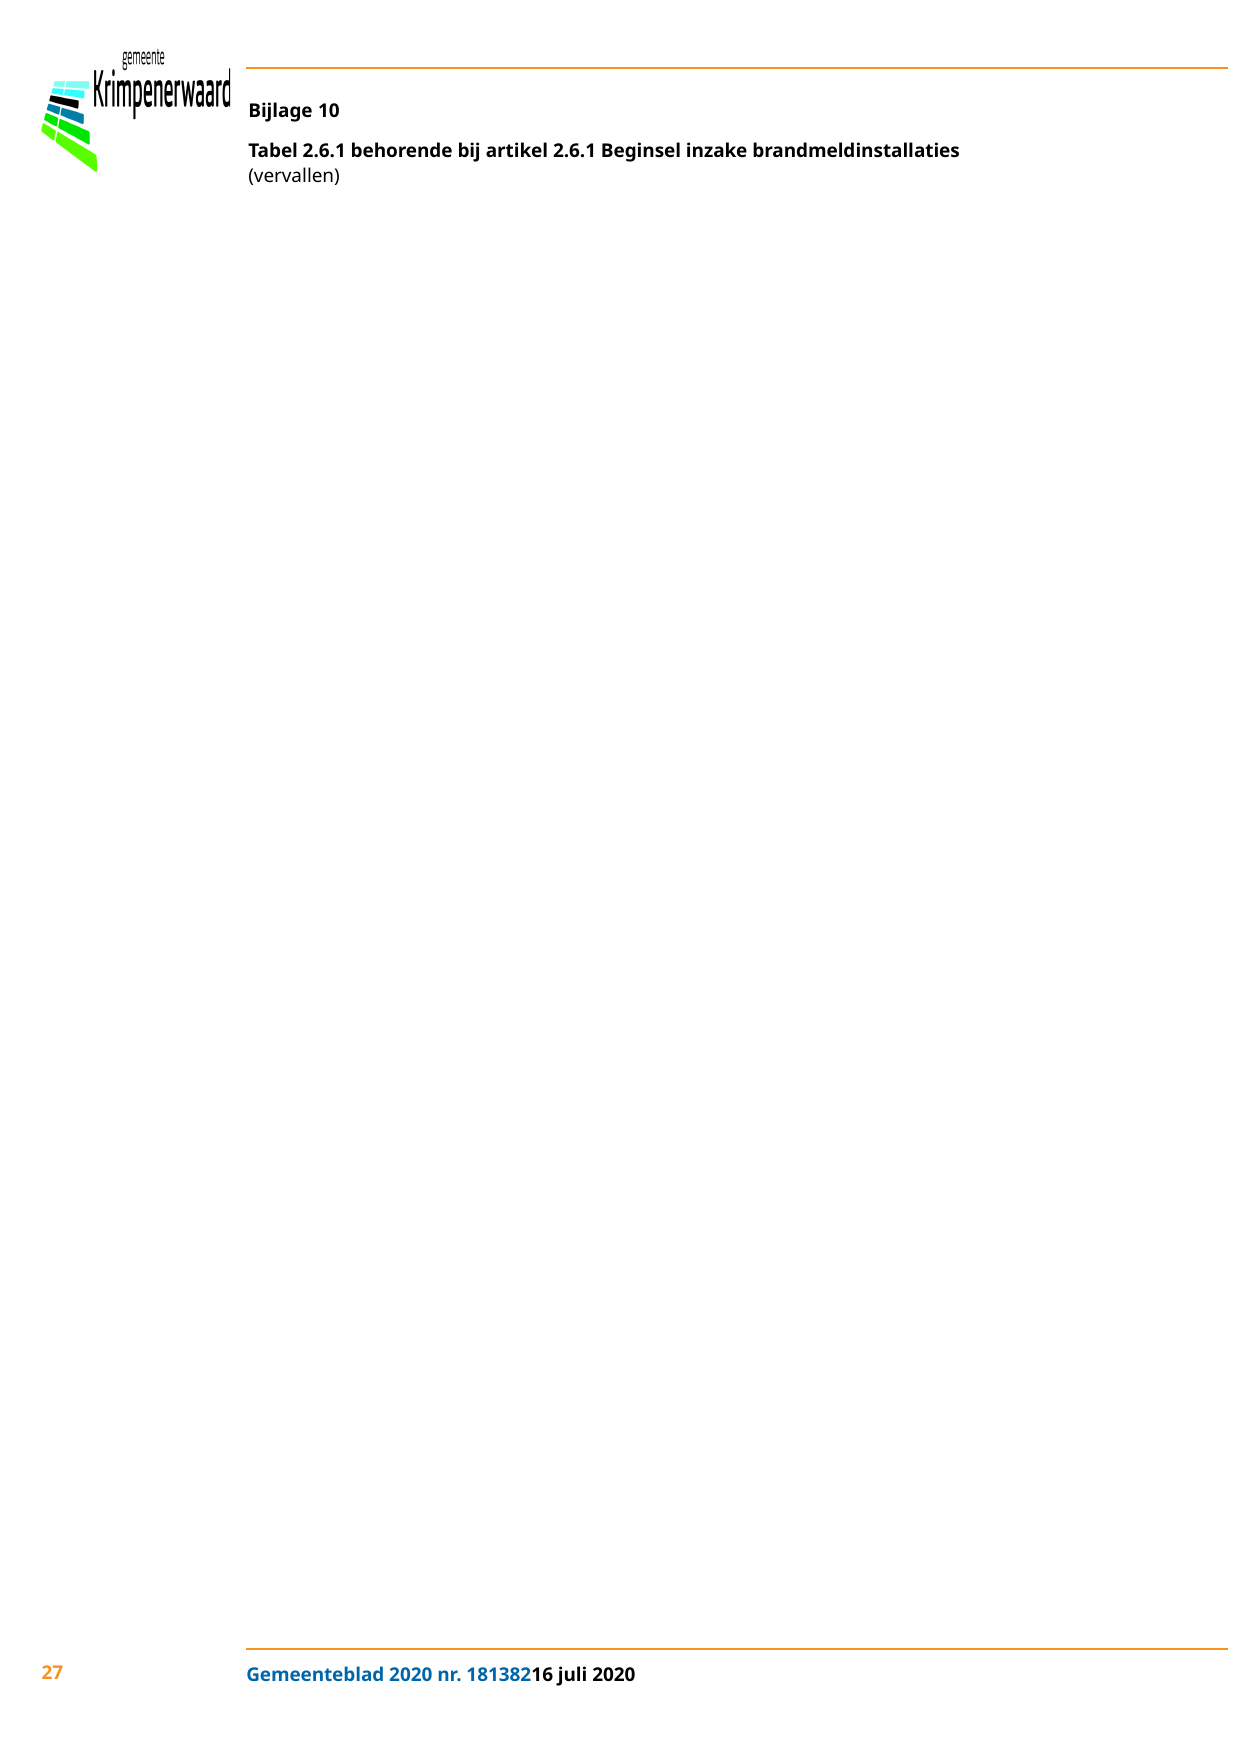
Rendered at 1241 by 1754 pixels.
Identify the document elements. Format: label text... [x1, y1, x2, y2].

text Tabel 2.6.1 behorende bij artikel 2.6.1 Beginsel inzake brandmeldinstallaties [248, 137, 1152, 163]
picture [41, 47, 231, 172]
text Bijlage 10 [248, 95, 1152, 123]
text (vervallen) [248, 163, 1152, 188]
